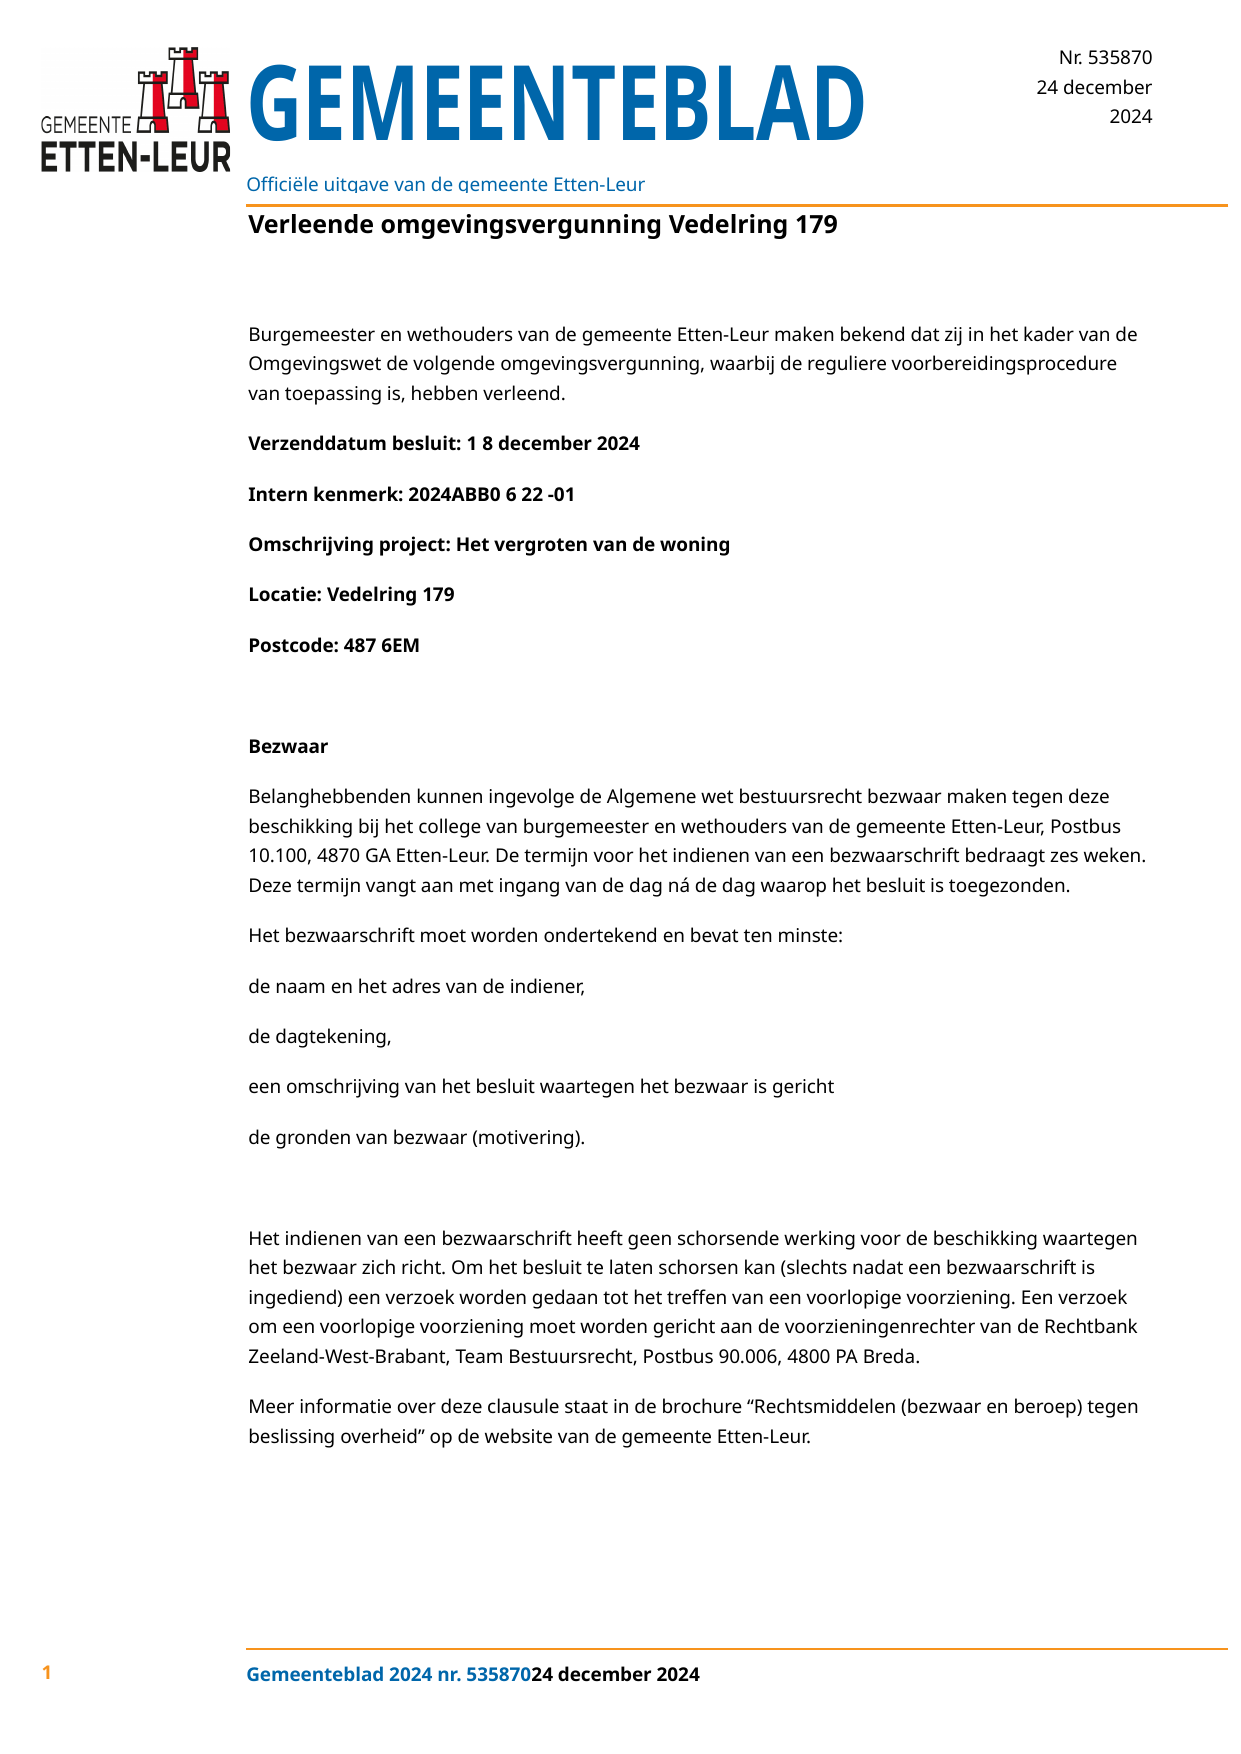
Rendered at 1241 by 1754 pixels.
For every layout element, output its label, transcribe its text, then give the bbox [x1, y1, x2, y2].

text Het indienen van een bezwaarschrift heeft geen schorsende werking voor de beschikking waartegen het bezwaar zich richt. Om het besluit te laten schorsen kan (slechts nadat een bezwaarschrift is ingediend) een verzoek worden gedaan tot het treffen van een voorlopige voorziening. Een verzoek om een voorlopige voorziening moet worden gericht aan de voorzieningenrechter van de Rechtbank Zeeland-West-Brabant, Team Bestuursrecht, Postbus 90.006, 4800 PA Breda. [248, 1225, 1152, 1369]
text Belanghebbenden kunnen ingevolge de Algemene wet bestuursrecht bezwaar maken tegen deze beschikking bij het college van burgemeester en wethouders van de gemeente Etten-Leur, Postbus 10.100, 4870 GA Etten-Leur. De termijn voor het indienen van een bezwaarschrift bedraagt zes weken. Deze termijn vangt aan met ingang van de dag ná de dag waarop het besluit is toegezonden. [248, 783, 1152, 898]
text Intern kenmerk: 2024ABB0 6 22 -01 [248, 481, 1152, 506]
text Omschrijving project: Het vergroten van de woning [248, 531, 1152, 557]
text de dagtekening, [248, 1023, 1152, 1049]
text Postcode: 487 6EM [248, 632, 1152, 658]
text de gronden van bezwaar (motivering). [248, 1124, 1152, 1150]
text Verleende omgevingsvergunning Vedelring 179 [248, 207, 1152, 241]
picture [41, 47, 231, 172]
text Meer informatie over deze clausule staat in de brochure “Rechtsmiddelen (bezwaar en beroep) tegen beslissing overheid” op de website van de gemeente Etten-Leur. [248, 1394, 1152, 1449]
text Het bezwaarschrift moet worden ondertekend en bevat ten minste: [248, 922, 1152, 948]
text Verzenddatum besluit: 1 8 december 2024 [248, 430, 1152, 456]
text een omschrijving van het besluit waartegen het bezwaar is gericht [248, 1074, 1152, 1099]
text Bezwaar [248, 733, 1152, 758]
text de naam en het adres van de indiener, [248, 973, 1152, 998]
text Burgemeester en wethouders van de gemeente Etten-Leur maken bekend dat zij in het kader van de Omgevingswet de volgende omgevingsvergunning, waarbij de reguliere voorbereidingsprocedure van toepassing is, hebben verleend. [248, 321, 1152, 406]
text Locatie: Vedelring 179 [248, 582, 1152, 607]
